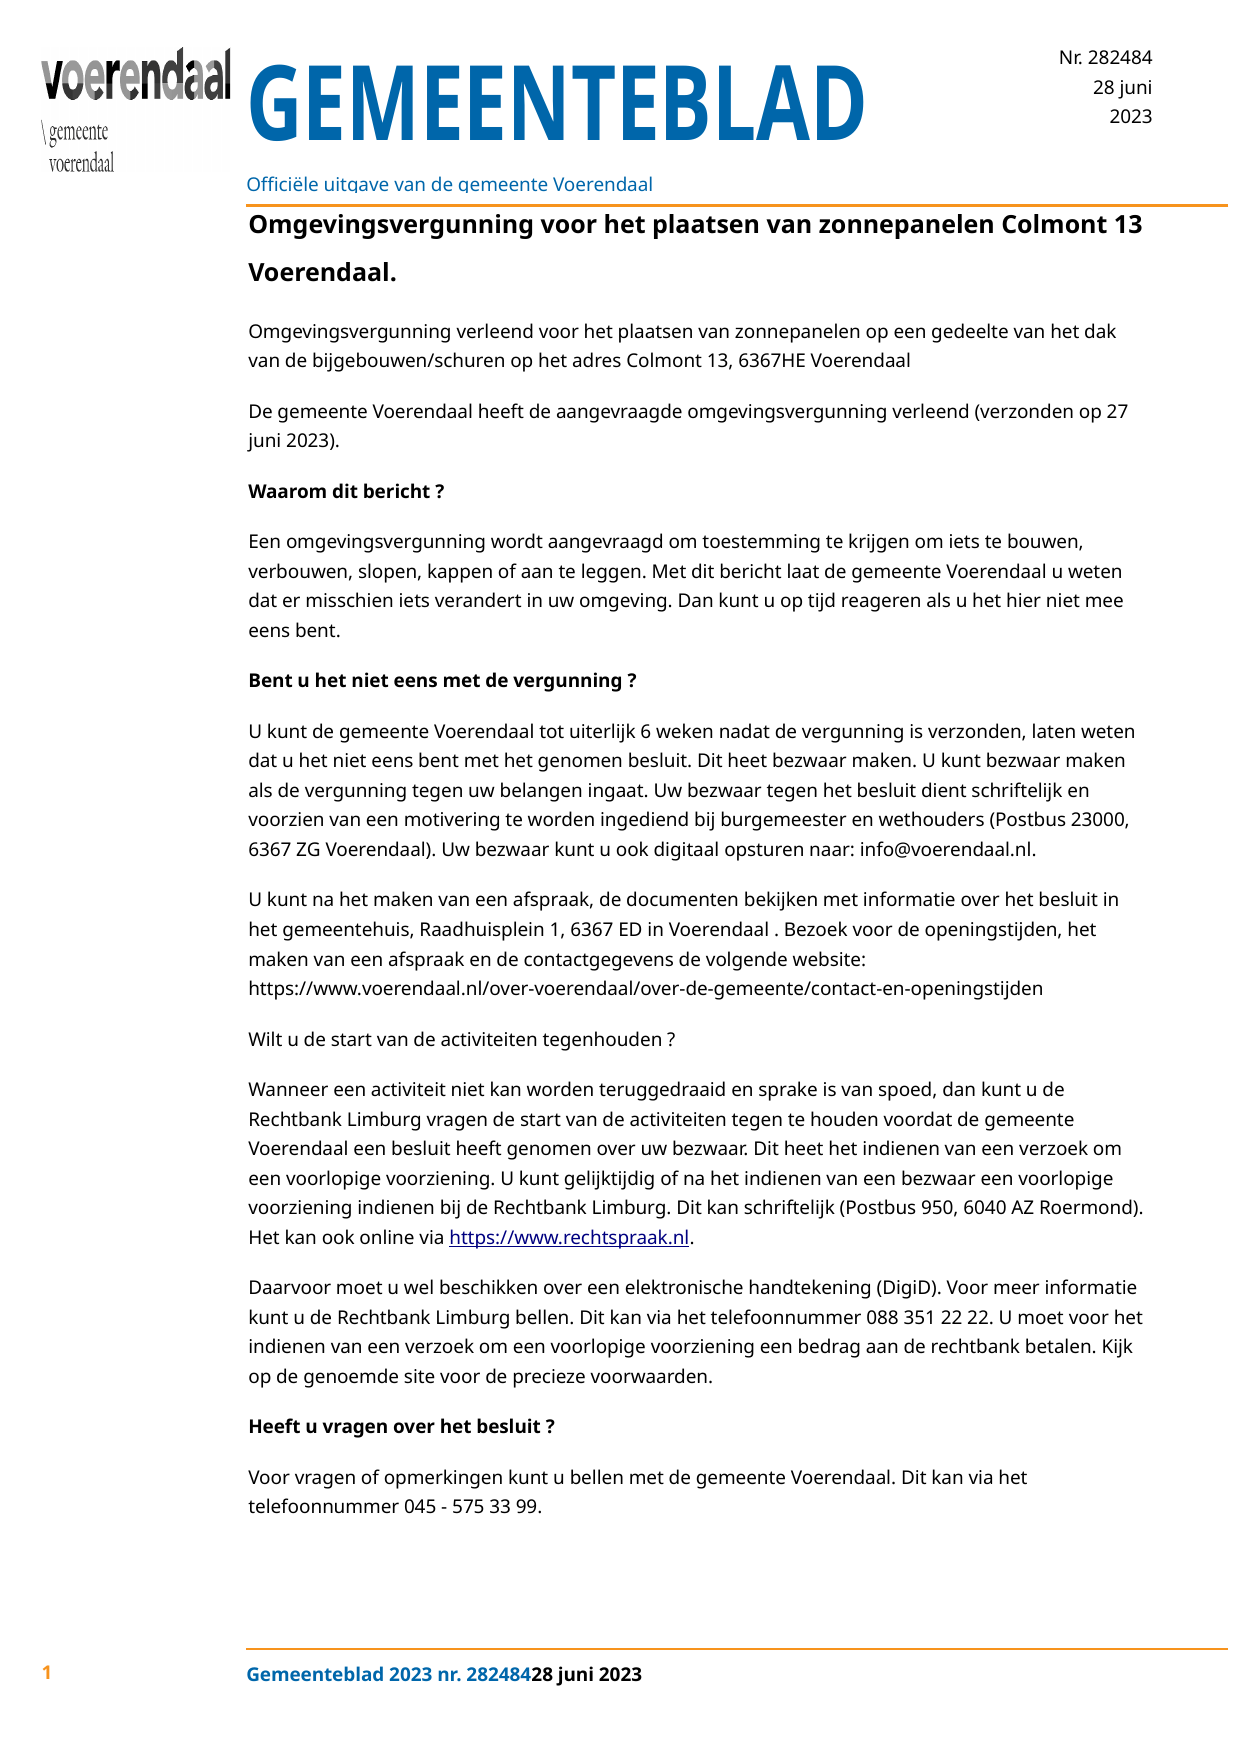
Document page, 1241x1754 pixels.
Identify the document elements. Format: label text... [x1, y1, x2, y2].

text Wilt u de start van de activiteiten tegenhouden ? [248, 1026, 1152, 1052]
text U kunt de gemeente Voerendaal tot uiterlijk 6 weken nadat de vergunning is verzonden, laten weten dat u het niet eens bent met het genomen besluit. Dit heet bezwaar maken. U kunt bezwaar maken als de vergunning tegen uw belangen ingaat. Uw bezwaar tegen het besluit dient schriftelijk en voorzien van een motivering te worden ingediend bij burgemeester en wethouders (Postbus 23000, 6367 ZG Voerendaal). Uw bezwaar kunt u ook digitaal opsturen naar: info@voerendaal.nl. [248, 718, 1152, 862]
text Heeft u vragen over het besluit ? [248, 1414, 1152, 1439]
picture [41, 47, 231, 172]
text Omgevingsvergunning voor het plaatsen van zonnepanelen Colmont 13 Voerendaal. [248, 207, 1152, 288]
text Bent u het niet eens met de vergunning ? [248, 667, 1152, 693]
text U kunt na het maken van een afspraak, de documenten bekijken met informatie over het besluit in het gemeentehuis, Raadhuisplein 1, 6367 ED in Voerendaal . Bezoek voor de openingstijden, het maken van een afspraak en de contactgegevens de volgende website: https://www.voerendaal.nl/over-voerendaal/over-de-gemeente/contact-en-openingstijden [248, 887, 1152, 1001]
text Daarvoor moet u wel beschikken over een elektronische handtekening (DigiD). Voor meer informatie kunt u de Rechtbank Limburg bellen. Dit kan via het telefoonnummer 088 351 22 22. U moet voor het indienen van een verzoek om een voorlopige voorziening een bedrag aan de rechtbank betalen. Kijk op de genoemde site voor de precieze voorwaarden. [248, 1274, 1152, 1389]
text Een omgevingsvergunning wordt aangevraagd om toestemming te krijgen om iets te bouwen, verbouwen, slopen, kappen of aan te leggen. Met dit bericht laat de gemeente Voerendaal u weten dat er misschien iets verandert in uw omgeving. Dan kunt u op tijd reageren als u het hier niet mee eens bent. [248, 528, 1152, 643]
text Voor vragen of opmerkingen kunt u bellen met de gemeente Voerendaal. Dit kan via het telefoonnummer 045 - 575 33 99. [248, 1464, 1152, 1519]
text Wanneer een activiteit niet kan worden teruggedraaid en sprake is van spoed, dan kunt u de Rechtbank Limburg vragen de start van de activiteiten tegen te houden voordat de gemeente Voerendaal een besluit heeft genomen over uw bezwaar. Dit heet het indienen van een verzoek om een voorlopige voorziening. U kunt gelijktijdig of na het indienen van een bezwaar een voorlopige voorziening indienen bij de Rechtbank Limburg. Dit kan schriftelijk (Postbus 950, 6040 AZ Roermond). Het kan ook online via https://www.rechtspraak.nl. [248, 1076, 1152, 1250]
text Waarom dit bericht ? [248, 478, 1152, 504]
text Omgevingsvergunning verleend voor het plaatsen van zonnepanelen op een gedeelte van het dak van de bijgebouwen/schuren op het adres Colmont 13, 6367HE Voerendaal [248, 318, 1152, 373]
text De gemeente Voerendaal heeft de aangevraagde omgevingsvergunning verleend (verzonden op 27 juni 2023). [248, 398, 1152, 453]
